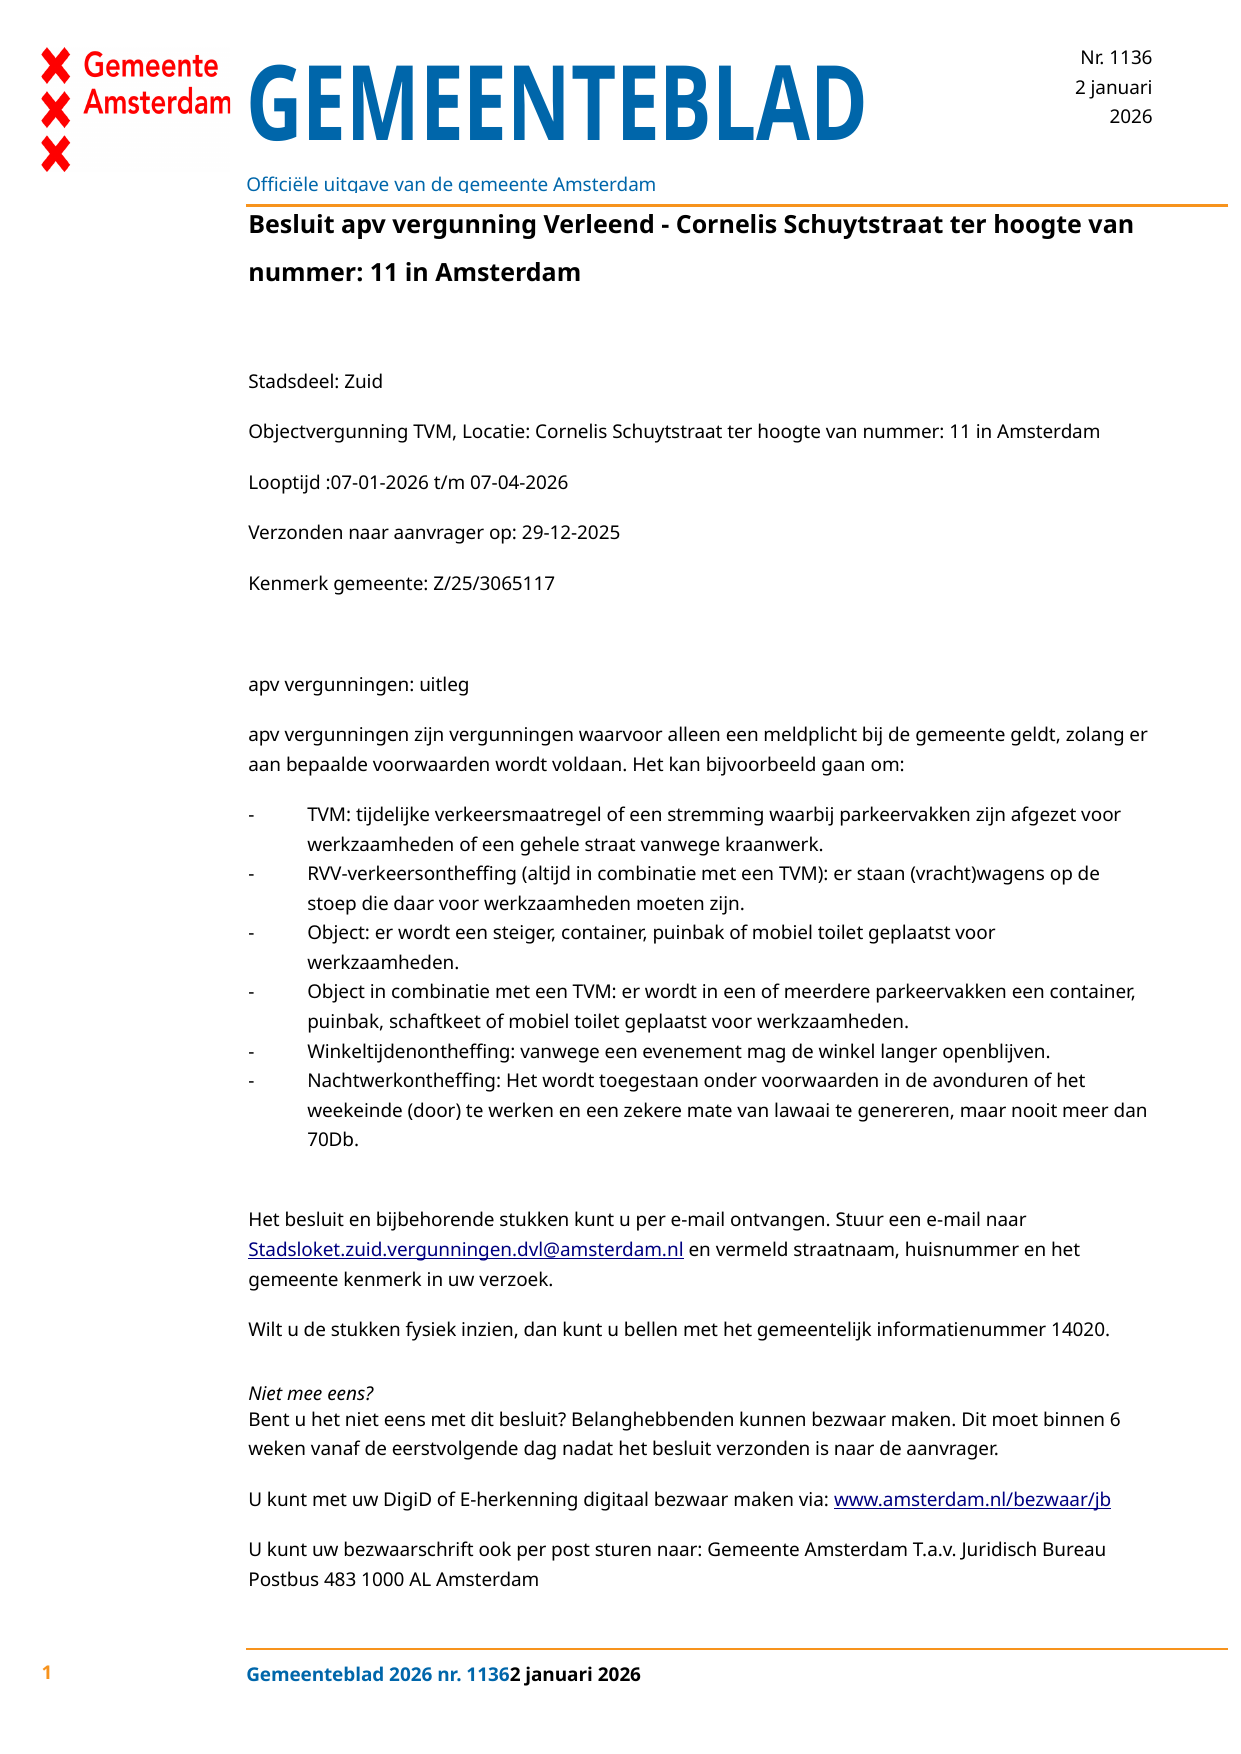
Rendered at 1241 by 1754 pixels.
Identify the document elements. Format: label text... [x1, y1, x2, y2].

text U kunt met uw DigiD of E-herkenning digitaal bezwaar maken via: www.amsterdam.nl/bezwaar/jb [248, 1486, 1152, 1512]
text Niet mee eens? [248, 1380, 1152, 1406]
text apv vergunningen: uitleg [248, 671, 1152, 697]
text Wilt u de stukken fysiek inzien, dan kunt u bellen met het gemeentelijk informatienummer 14020. [248, 1316, 1152, 1342]
list Object: er wordt een steiger, container, puinbak of mobiel toilet geplaatst voor werkzaamheden. [248, 919, 1152, 975]
text Kenmerk gemeente: Z/25/3065117 [248, 570, 1152, 596]
picture [41, 47, 231, 172]
text U kunt uw bezwaarschrift ook per post sturen naar: Gemeente Amsterdam T.a.v. Juridisch Bureau Postbus 483 1000 AL Amsterdam [248, 1536, 1152, 1592]
list Nachtwerkontheffing: Het wordt toegestaan onder voorwaarden in de avonduren of het weekeinde (door) te werken en een zekere mate van lawaai te genereren, maar nooit meer dan 70Db. [248, 1067, 1152, 1152]
text apv vergunningen zijn vergunningen waarvoor alleen een meldplicht bij de gemeente geldt, zolang er aan bepaalde voorwaarden wordt voldaan. Het kan bijvoorbeeld gaan om: [248, 721, 1152, 777]
text Besluit apv vergunning Verleend - Cornelis Schuytstraat ter hoogte van nummer: 11 in Amsterdam [248, 207, 1152, 288]
list TVM: tijdelijke verkeersmaatregel of een stremming waarbij parkeervakken zijn afgezet voor werkzaamheden of een gehele straat vanwege kraanwerk. [248, 801, 1152, 857]
list RVV-verkeersontheffing (altijd in combinatie met een TVM): er staan (vracht)wagens op de stoep die daar voor werkzaamheden moeten zijn. [248, 860, 1152, 916]
list Winkeltijdenontheffing: vanwege een evenement mag de winkel langer openblijven. [248, 1038, 1152, 1064]
list Object in combinatie met een TVM: er wordt in een of meerdere parkeervakken een container, puinbak, schaftkeet of mobiel toilet geplaatst voor werkzaamheden. [248, 979, 1152, 1034]
text Objectvergunning TVM, Locatie: Cornelis Schuytstraat ter hoogte van nummer: 11 in Amsterdam [248, 419, 1152, 444]
text Bent u het niet eens met dit besluit? Belanghebbenden kunnen bezwaar maken. Dit moet binnen 6 weken vanaf de eerstvolgende dag nadat het besluit verzonden is naar de aanvrager. [248, 1406, 1152, 1461]
text Looptijd :07-01-2026 t/m 07-04-2026 [248, 469, 1152, 495]
text Stadsdeel: Zuid [248, 368, 1152, 394]
text Het besluit en bijbehorende stukken kunt u per e-mail ontvangen. Stuur een e-mail naar Stadsloket.zuid.vergunningen.dvl@amsterdam.nl en vermeld straatnaam, huisnummer en het gemeente kenmerk in uw verzoek. [248, 1207, 1152, 1292]
text Verzonden naar aanvrager op: 29-12-2025 [248, 519, 1152, 545]
